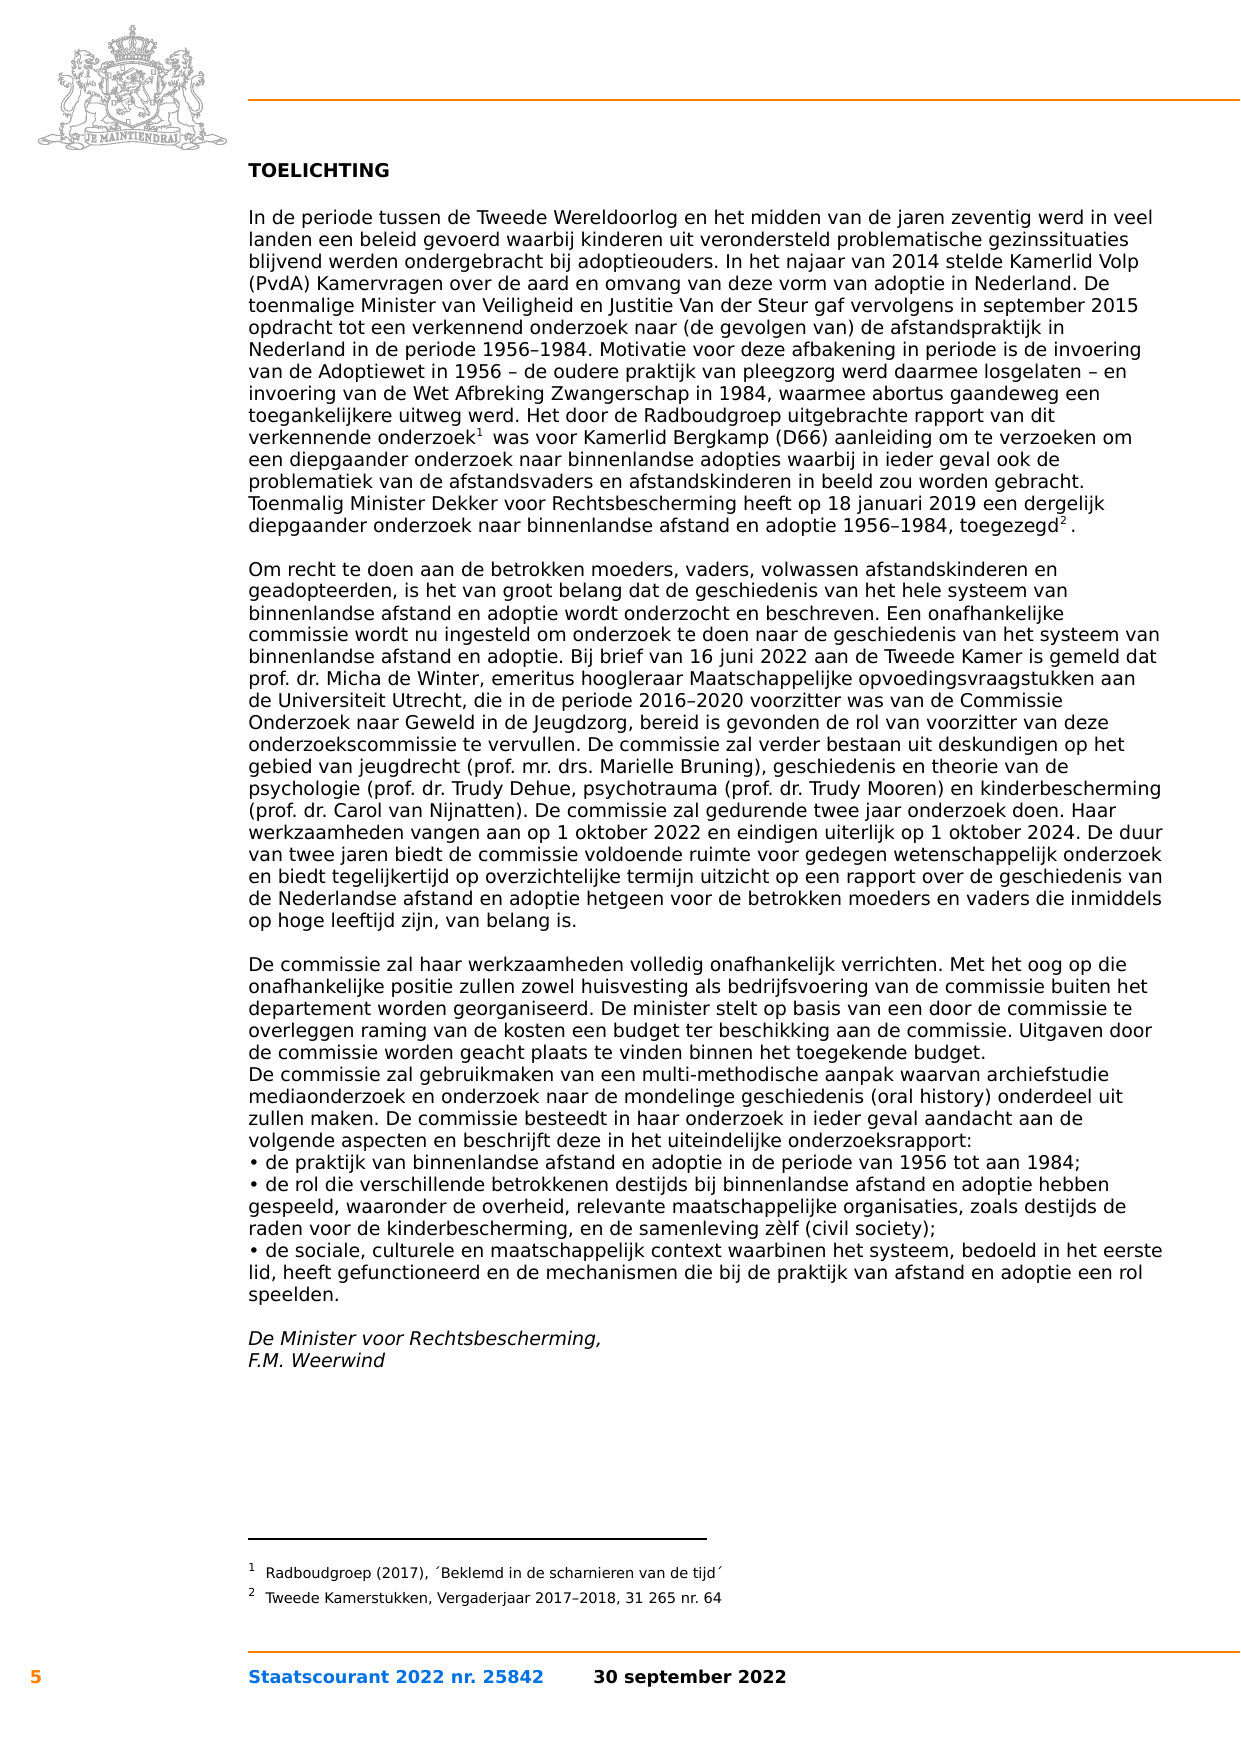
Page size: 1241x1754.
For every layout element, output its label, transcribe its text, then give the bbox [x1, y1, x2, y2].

text • de sociale, culturele en maatschappelijk context waarbinen het systeem, bedoeld in het eerste lid, heeft gefunctioneerd en de mechanismen die bij de praktijk van afstand en adoptie een rol speelden. [248, 1240, 1163, 1306]
subtitle TOELICHTING [248, 160, 1163, 182]
text Om recht te doen aan de betrokken moeders, vaders, volwassen afstandskinderen en geadopteerden, is het van groot belang dat de geschiedenis van het hele systeem van binnenlandse afstand en adoptie wordt onderzocht en beschreven. Een onafhankelijke commissie wordt nu ingesteld om onderzoek te doen naar de geschiedenis van het systeem van binnenlandse afstand en adoptie. Bij brief van 16 juni 2022 aan de Tweede Kamer is gemeld dat prof. dr. Micha de Winter, emeritus hoogleraar Maatschappelijke opvoedingsvraagstukken aan de Universiteit Utrecht, die in de periode 2016–2020 voorzitter was van de Commissie Onderzoek naar Geweld in de Jeugdzorg, bereid is gevonden de rol van voorzitter van deze onderzoekscommissie te vervullen. De commissie zal verder bestaan uit deskundigen op het gebied van jeugdrecht (prof. mr. drs. Marielle Bruning), geschiedenis en theorie van de psychologie (prof. dr. Trudy Dehue, psychotrauma (prof. dr. Trudy Mooren) en kinderbescherming (prof. dr. Carol van Nijnatten). De commissie zal gedurende twee jaar onderzoek doen. Haar werkzaamheden vangen aan op 1 oktober 2022 en eindigen uiterlijk op 1 oktober 2024. De duur van twee jaren biedt de commissie voldoende ruimte voor gedegen wetenschappelijk onderzoek en biedt tegelijkertijd op overzichtelijke termijn uitzicht op een rapport over de geschiedenis van de Nederlandse afstand en adoptie hetgeen voor de betrokken moeders en vaders die inmiddels op hoge leeftijd zijn, van belang is. [248, 558, 1163, 932]
text Radboudgroep (2017), ´Beklemd in de scharnieren van de tijd´ [248, 1561, 1163, 1583]
text Tweede Kamerstukken, Vergaderjaar 2017–2018, 31 265 nr. 64 [248, 1586, 1163, 1608]
text De Minister voor Rechtsbescherming, F.M. Weerwind [248, 1327, 1163, 1371]
text De commissie zal haar werkzaamheden volledig onafhankelijk verrichten. Met het oog op die onafhankelijke positie zullen zowel huisvesting als bedrijfsvoering van de commissie buiten het departement worden georganiseerd. De minister stelt op basis van een door de commissie te overleggen raming van de kosten een budget ter beschikking aan de commissie. Uitgaven door de commissie worden geacht plaats te vinden binnen het toegekende budget. [248, 954, 1163, 1064]
text In de periode tussen de Tweede Wereldoorlog en het midden van de jaren zeventig werd in veel landen een beleid gevoerd waarbij kinderen uit verondersteld problematische gezinssituaties blijvend werden ondergebracht bij adoptieouders. In het najaar van 2014 stelde Kamerlid Volp (PvdA) Kamervragen over de aard en omvang van deze vorm van adoptie in Nederland. De toenmalige Minister van Veiligheid en Justitie Van der Steur gaf vervolgens in september 2015 opdracht tot een verkennend onderzoek naar (de gevolgen van) de afstandspraktijk in Nederland in de periode 1956–1984. Motivatie voor deze afbakening in periode is de invoering van de Adoptiewet in 1956 – de oudere praktijk van pleegzorg werd daarmee losgelaten – en invoering van de Wet Afbreking Zwangerschap in 1984, waarmee abortus gaandeweg een toegankelijkere uitweg werd. Het door de Radboudgroep uitgebrachte rapport van dit verkennende onderzoek was voor Kamerlid Bergkamp (D66) aanleiding om te verzoeken om een diepgaander onderzoek naar binnenlandse adopties waarbij in ieder geval ook de problematiek van de afstandsvaders en afstandskinderen in beeld zou worden gebracht. Toenmalig Minister Dekker voor Rechtsbescherming heeft op 18 januari 2019 een dergelijk diepgaander onderzoek naar binnenlandse afstand en adoptie 1956–1984, toegezegd. [248, 207, 1163, 537]
picture [38, 25, 227, 150]
text • de rol die verschillende betrokkenen destijds bij binnenlandse afstand en adoptie hebben gespeeld, waaronder de overheid, relevante maatschappelijke organisaties, zoals destijds de raden voor de kinderbescherming, en de samenleving zèlf (civil society); [248, 1174, 1163, 1240]
text De commissie zal gebruikmaken van een multi-methodische aanpak waarvan archiefstudie mediaonderzoek en onderzoek naar de mondelinge geschiedenis (oral history) onderdeel uit zullen maken. De commissie besteedt in haar onderzoek in ieder geval aandacht aan de volgende aspecten en beschrijft deze in het uiteindelijke onderzoeksrapport: [248, 1064, 1163, 1152]
text • de praktijk van binnenlandse afstand en adoptie in de periode van 1956 tot aan 1984; [248, 1152, 1163, 1174]
